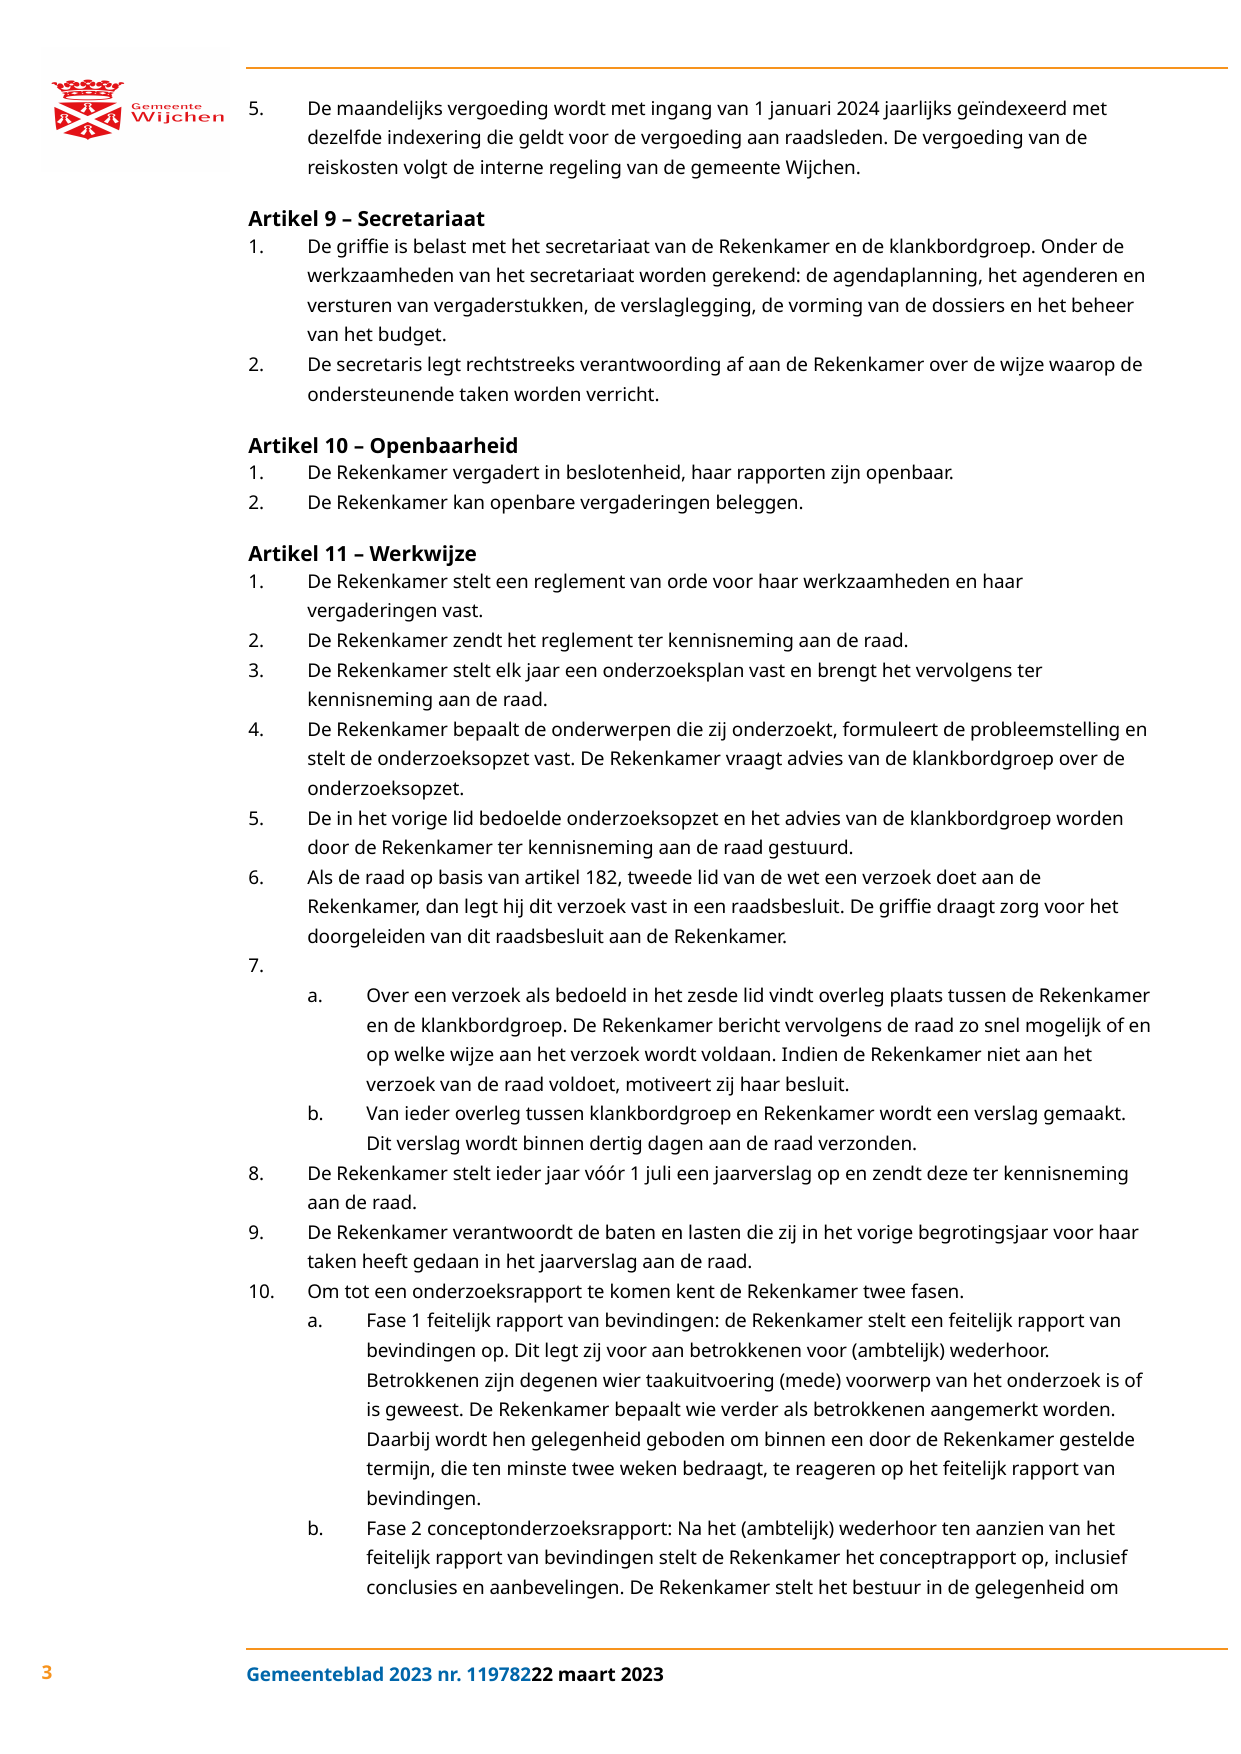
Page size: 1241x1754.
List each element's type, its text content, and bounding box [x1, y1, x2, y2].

list Fase 1 feitelijk rapport van bevindingen: de Rekenkamer stelt een feitelijk rapport van bevindingen op. Dit legt zij voor aan betrokkenen voor (ambtelijk) wederhoor. Betrokkenen zijn degenen wier taakuitvoering (mede) voorwerp van het onderzoek is of is geweest. De Rekenkamer bepaalt wie verder als betrokkenen aangemerkt worden. Daarbij wordt hen gelegenheid geboden om binnen een door de Rekenkamer gestelde termijn, die ten minste twee weken bedraagt, te reageren op het feitelijk rapport van bevindingen. [307, 1308, 1152, 1511]
list De maandelijks vergoeding wordt met ingang van 1 januari 2024 jaarlijks geïndexeerd met dezelfde indexering die geldt voor de vergoeding aan raadsleden. De vergoeding van de reiskosten volgt de interne regeling van de gemeente Wijchen. [248, 95, 1152, 180]
list Van ieder overleg tussen klankbordgroep en Rekenkamer wordt een verslag gemaakt. Dit verslag wordt binnen dertig dagen aan de raad verzonden. [307, 1101, 1152, 1156]
list Om tot een onderzoeksrapport te komen kent de Rekenkamer twee fasen. [248, 1278, 1152, 1304]
text Artikel 11 – Werkwijze [248, 539, 1152, 568]
list De Rekenkamer vergadert in beslotenheid, haar rapporten zijn openbaar. [248, 459, 1152, 485]
list Over een verzoek als bedoeld in het zesde lid vindt overleg plaats tussen de Rekenkamer en de klankbordgroep. De Rekenkamer bericht vervolgens de raad zo snel mogelijk of en op welke wijze aan het verzoek wordt voldaan. Indien de Rekenkamer niet aan het verzoek van de raad voldoet, motiveert zij haar besluit. [307, 982, 1152, 1097]
picture [41, 47, 231, 172]
list De secretaris legt rechtstreeks verantwoording af aan de Rekenkamer over de wijze waarop de ondersteunende taken worden verricht. [248, 351, 1152, 406]
list Als de raad op basis van artikel 182, tweede lid van de wet een verzoek doet aan de Rekenkamer, dan legt hij dit verzoek vast in een raadsbesluit. De griffie draagt zorg voor het doorgeleiden van dit raadsbesluit aan de Rekenkamer. [248, 864, 1152, 949]
list De Rekenkamer bepaalt de onderwerpen die zij onderzoekt, formuleert de probleemstelling en stelt de onderzoeksopzet vast. De Rekenkamer vraagt advies van de klankbordgroep over de onderzoeksopzet. [248, 716, 1152, 801]
text Artikel 10 – Openbaarheid [248, 431, 1152, 459]
text Artikel 9 – Secretariaat [248, 204, 1152, 233]
list De Rekenkamer stelt een reglement van orde voor haar werkzaamheden en haar vergaderingen vast. [248, 568, 1152, 623]
list Fase 2 conceptonderzoeksrapport: Na het (ambtelijk) wederhoor ten aanzien van het feitelijk rapport van bevindingen stelt de Rekenkamer het conceptrapport op, inclusief conclusies en aanbevelingen. De Rekenkamer stelt het bestuur in de gelegenheid om [307, 1515, 1152, 1599]
list De Rekenkamer stelt ieder jaar vóór 1 juli een jaarverslag op en zendt deze ter kennisneming aan de raad. [248, 1160, 1152, 1215]
list De Rekenkamer verantwoordt de baten en lasten die zij in het vorige begrotingsjaar voor haar taken heeft gedaan in het jaarverslag aan de raad. [248, 1219, 1152, 1274]
list De in het vorige lid bedoelde onderzoeksopzet en het advies van de klankbordgroep worden door de Rekenkamer ter kennisneming aan de raad gestuurd. [248, 805, 1152, 860]
list De Rekenkamer kan openbare vergaderingen beleggen. [248, 489, 1152, 515]
list De griffie is belast met het secretariaat van de Rekenkamer en de klankbordgroep. Onder de werkzaamheden van het secretariaat worden gerekend: de agendaplanning, het agenderen en versturen van vergaderstukken, de verslaglegging, de vorming van de dossiers en het beheer van het budget. [248, 233, 1152, 347]
list De Rekenkamer zendt het reglement ter kennisneming aan de raad. [248, 627, 1152, 653]
list De Rekenkamer stelt elk jaar een onderzoeksplan vast en brengt het vervolgens ter kennisneming aan de raad. [248, 657, 1152, 712]
